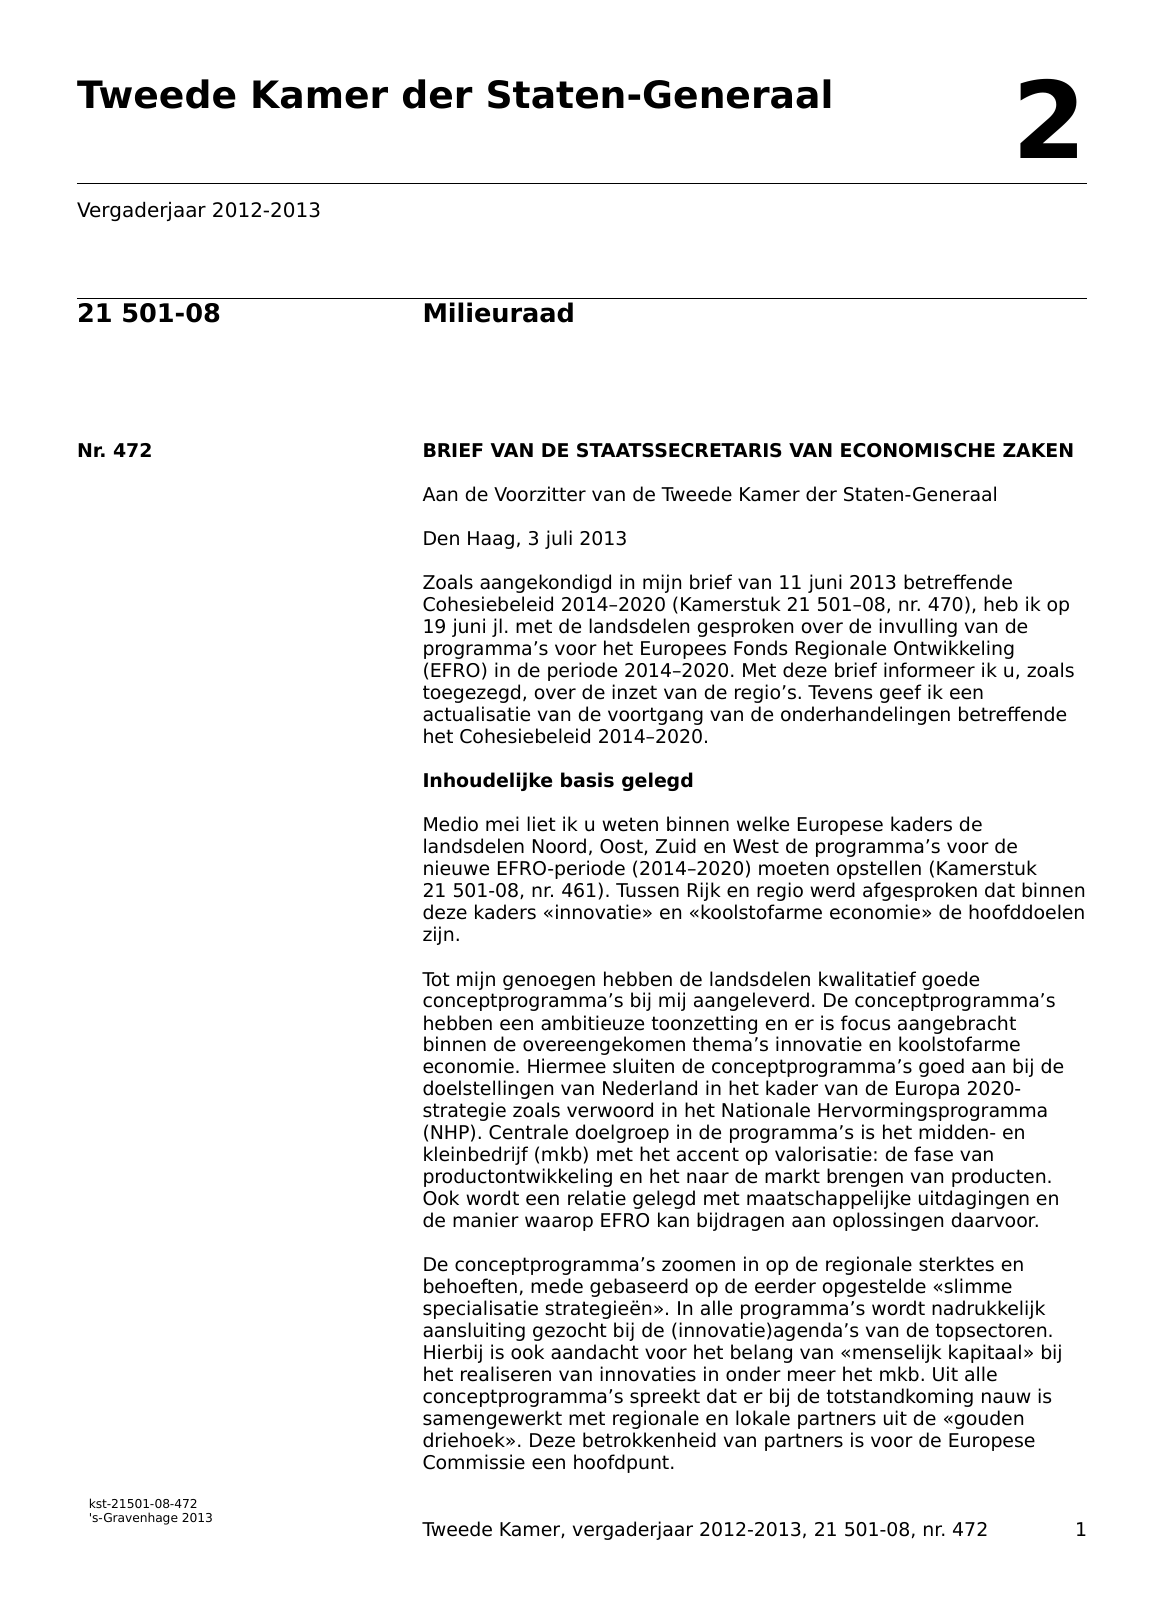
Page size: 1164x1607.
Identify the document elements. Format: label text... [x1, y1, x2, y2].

text Aan de Voorzitter van de Tweede Kamer der Staten-Generaal [422, 484, 1087, 506]
text De conceptprogramma’s zoomen in op de regionale sterktes en behoeften, mede gebaseerd op de eerder opgestelde «slimme specialisatie strategieën». In alle programma’s wordt nadrukkelijk aansluiting gezocht bij de (innovatie)agenda’s van de topsectoren. Hierbij is ook aandacht voor het belang van «menselijk kapitaal» bij het realiseren van innovaties in onder meer het mkb. Uit alle conceptprogramma’s spreekt dat er bij de totstandkoming nauw is samengewerkt met regionale en lokale partners uit de «gouden driehoek». Deze betrokkenheid van partners is voor de Europese Commissie een hoofdpunt. [422, 1254, 1087, 1474]
table_header Tweede Kamer der Staten-Generaal [77, 59, 886, 183]
text Tot mijn genoegen hebben de landsdelen kwalitatief goede conceptprogramma’s bij mij aangeleverd. De conceptprogramma’s hebben een ambitieuze toonzetting en er is focus aangebracht binnen de overeengekomen thema’s innovatie en koolstofarme economie. Hiermee sluiten de conceptprogramma’s goed aan bij de doelstellingen van Nederland in het kader van de Europa 2020-strategie zoals verwoord in het Nationale Hervormingsprogramma (NHP). Centrale doelgroep in de programma’s is het midden- en kleinbedrijf (mkb) met het accent op valorisatie: de fase van productontwikkeling en het naar de markt brengen van producten. Ook wordt een relatie gelegd met maatschappelijke uitdagingen en de manier waarop EFRO kan bijdragen aan oplossingen daarvoor. [422, 968, 1087, 1232]
text 's-Gravenhage 2013 [88, 1511, 323, 1525]
text Zoals aangekondigd in mijn brief van 11 juni 2013 betreffende Cohesiebeleid 2014–2020 (Kamerstuk 21 501–08, nr. 470), heb ik op 19 juni jl. met de landsdelen gesproken over de invulling van de programma’s voor het Europees Fonds Regionale Ontwikkeling (EFRO) in de periode 2014–2020. Met deze brief informeer ik u, zoals toegezegd, over de inzet van de regio’s. Tevens geef ik een actualisatie van de voortgang van de onderhandelingen betreffende het Cohesiebeleid 2014–2020. [422, 572, 1087, 748]
subtitle 21 501-08 Milieuraad [77, 299, 1087, 329]
text Den Haag, 3 juli 2013 [422, 528, 1087, 550]
text kst-21501-08-472 [88, 1497, 323, 1511]
table_header 2 [886, 59, 1087, 183]
table_cell Vergaderjaar 2012-2013 [77, 184, 1087, 298]
subtitle Nr. 472 BRIEF VAN DE STAATSSECRETARIS VAN ECONOMISCHE ZAKEN [77, 440, 1087, 462]
subtitle Inhoudelijke basis gelegd [422, 770, 1087, 792]
text Medio mei liet ik u weten binnen welke Europese kaders de landsdelen Noord, Oost, Zuid en West de programma’s voor de nieuwe EFRO-periode (2014–2020) moeten opstellen (Kamerstuk 21 501-08, nr. 461). Tussen Rijk en regio werd afgesproken dat binnen deze kaders «innovatie» en «koolstofarme economie» de hoofddoelen zijn. [422, 814, 1087, 946]
